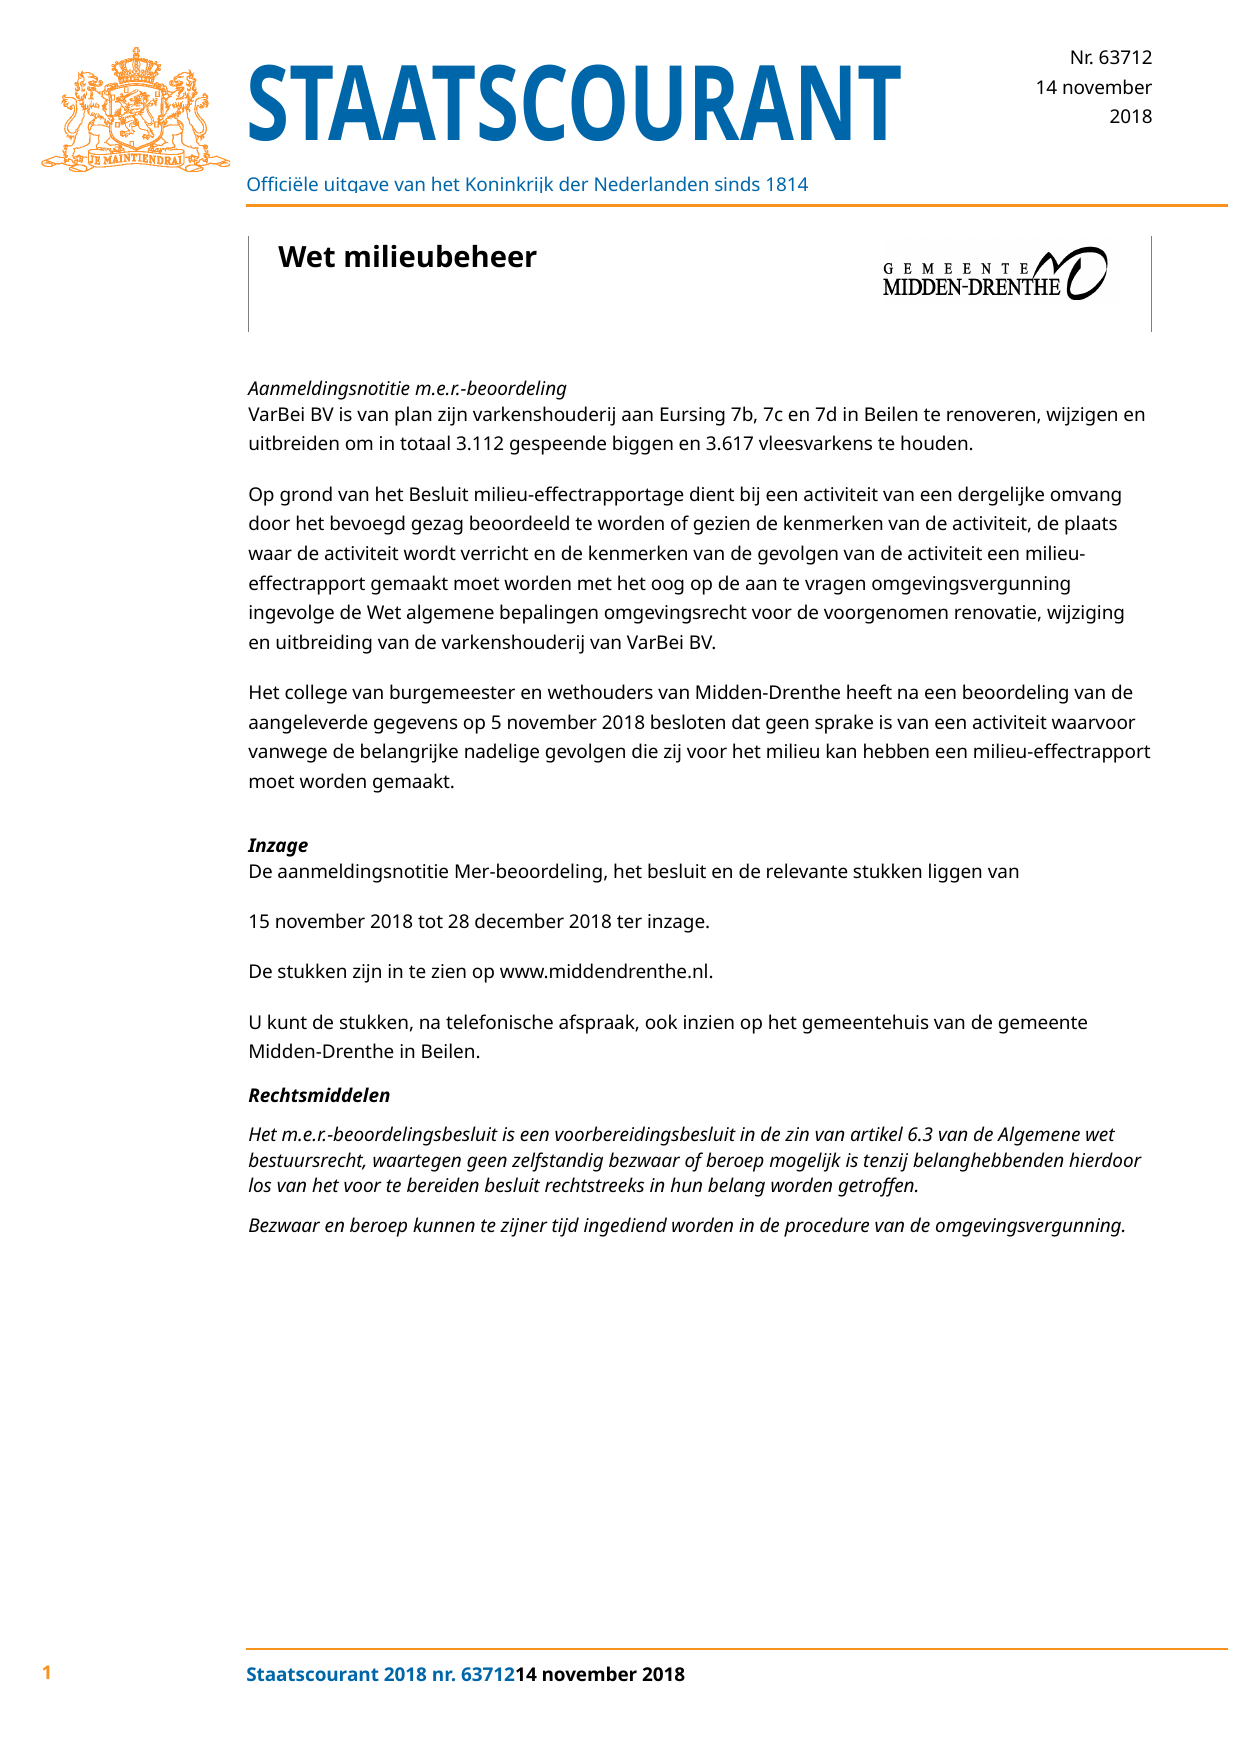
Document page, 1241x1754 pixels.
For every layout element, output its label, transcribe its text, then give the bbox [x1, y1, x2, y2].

text 15 november 2018 tot 28 december 2018 ter inzage. [248, 908, 1152, 934]
text Rechtsmiddelen [248, 1082, 1152, 1107]
text Het college van burgemeester en wethouders van Midden-Drenthe heeft na een beoordeling van de aangeleverde gegevens op 5 november 2018 besloten dat geen sprake is van een activiteit waarvoor vanwege de belangrijke nadelige gevolgen die zij voor het milieu kan hebben een milieu-effectrapport moet worden gemaakt. [248, 679, 1152, 794]
text De stukken zijn in te zien op www.middendrenthe.nl. [248, 959, 1152, 984]
text U kunt de stukken, na telefonische afspraak, ook inzien op het gemeentehuis van de gemeente Midden-Drenthe in Beilen. [248, 1009, 1152, 1064]
text VarBei BV is van plan zijn varkenshouderij aan Eursing 7b, 7c en 7d in Beilen te renoveren, wijzigen en uitbreiden om in totaal 3.112 gespeende biggen en 3.617 vleesvarkens te houden. [248, 401, 1152, 456]
text Het m.e.r.-beoordelingsbesluit is een voorbereidingsbesluit in de zin van artikel 6.3 van de Algemene wet bestuursrecht, waartegen geen zelfstandig bezwaar of beroep mogelijk is tenzij belanghebbenden hierdoor los van het voor te bereiden besluit rechtstreeks in hun belang worden getroffen. [248, 1121, 1152, 1198]
picture [882, 236, 1119, 307]
table_header [850, 236, 1151, 332]
text Aanmeldingsnotitie m.e.r.-beoordeling [248, 375, 1152, 401]
text Inzage [248, 832, 1152, 858]
text De aanmeldingsnotitie Mer-beoordeling, het besluit en de relevante stukken liggen van [248, 858, 1152, 883]
table_header Wet milieubeheer [249, 236, 850, 332]
picture [41, 47, 231, 172]
text Bezwaar en beroep kunnen te zijner tijd ingediend worden in de procedure van de omgevingsvergunning. [248, 1212, 1152, 1237]
text Op grond van het Besluit milieu-effectrapportage dient bij een activiteit van een dergelijke omvang door het bevoegd gezag beoordeeld te worden of gezien de kenmerken van de activiteit, de plaats waar de activiteit wordt verricht en de kenmerken van de gevolgen van de activiteit een milieu-effectrapport gemaakt moet worden met het oog op de aan te vragen omgevingsvergunning ingevolge de Wet algemene bepalingen omgevingsrecht voor de voorgenomen renovatie, wijziging en uitbreiding van de varkenshouderij van VarBei BV. [248, 481, 1152, 655]
